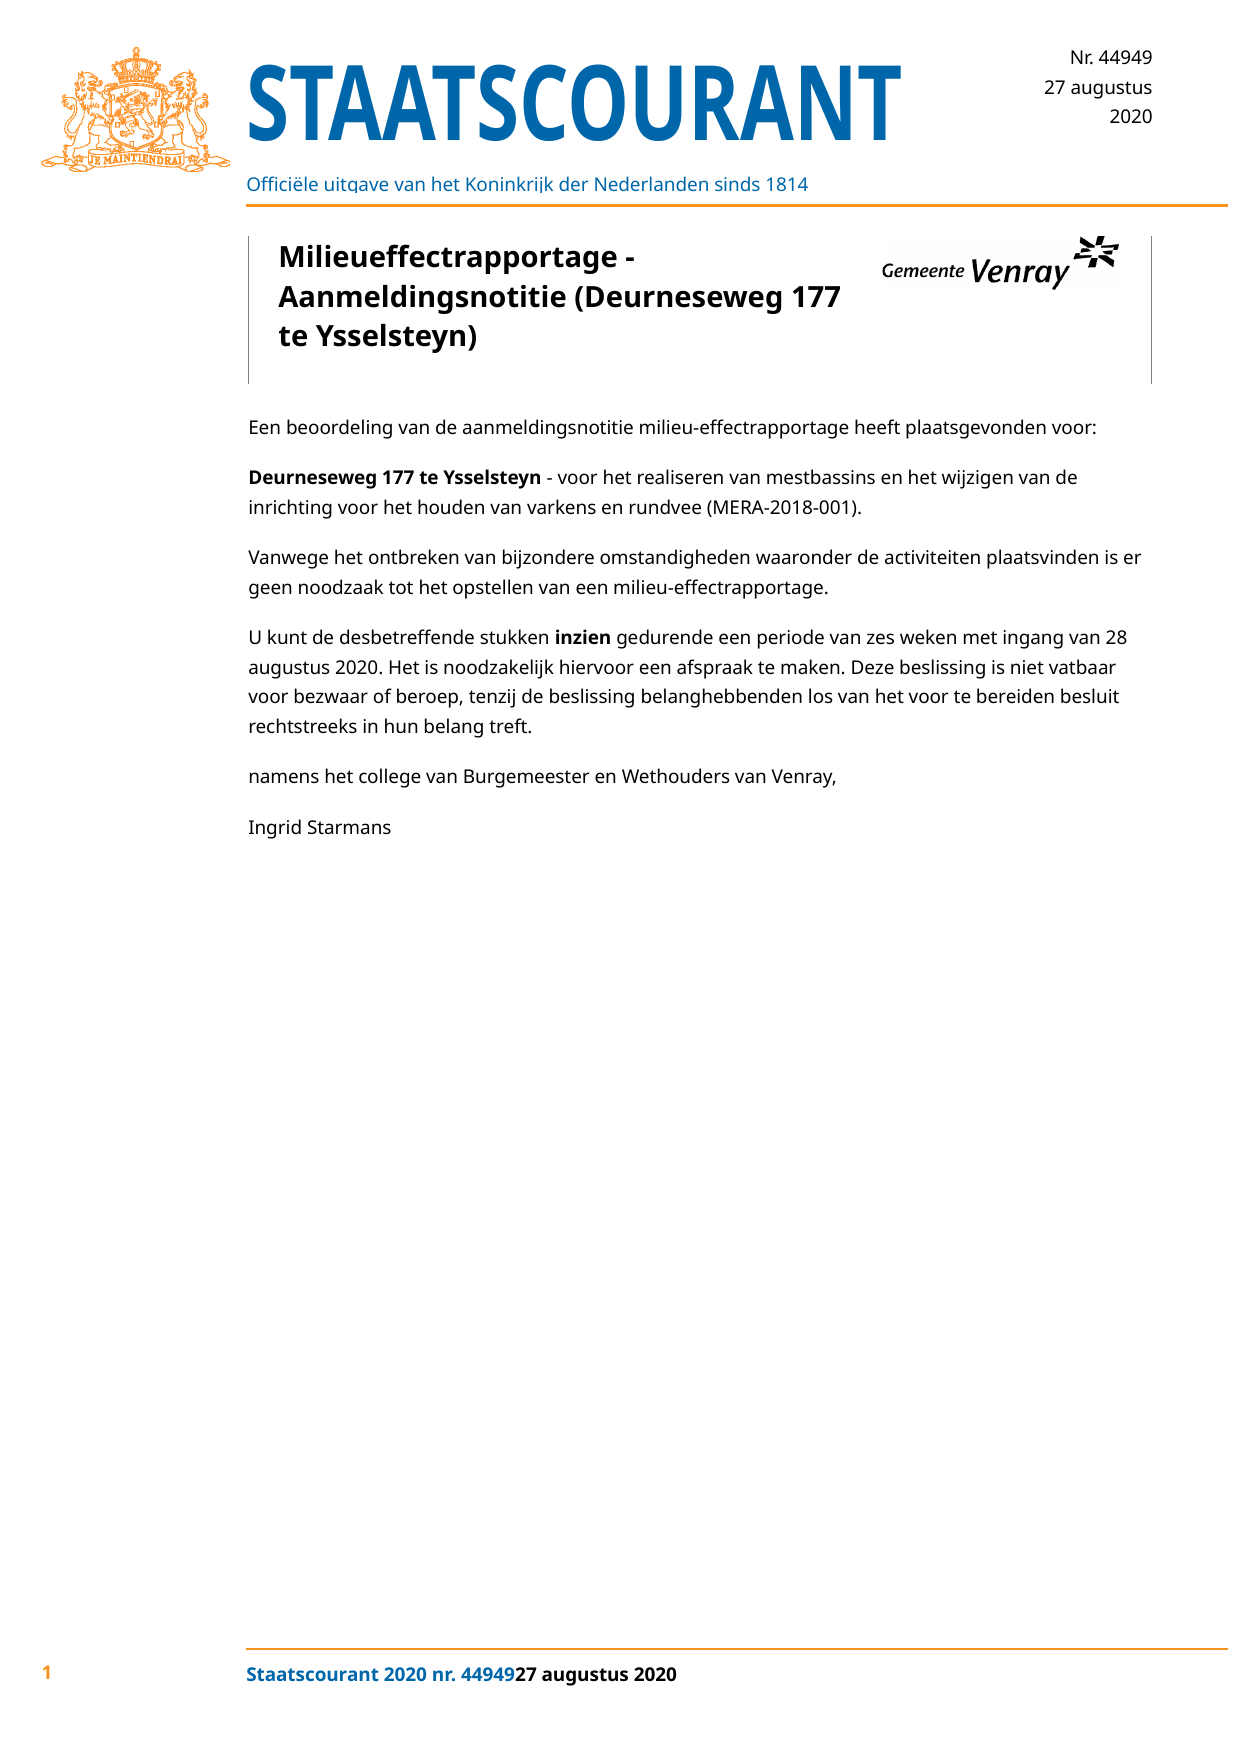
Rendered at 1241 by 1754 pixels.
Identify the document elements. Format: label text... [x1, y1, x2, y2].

table_header Milieueffectrapportage - Aanmeldingsnotitie (Deurneseweg 177 te Ysselsteyn) [249, 236, 850, 384]
table_header [850, 236, 1151, 384]
text U kunt de desbetreffende stukken inzien gedurende een periode van zes weken met ingang van 28 augustus 2020. Het is noodzakelijk hiervoor een afspraak te maken. Deze beslissing is niet vatbaar voor bezwaar of beroep, tenzij de beslissing belanghebbenden los van het voor te bereiden besluit rechtstreeks in hun belang treft. [248, 624, 1152, 739]
text Ingrid Starmans [248, 814, 1152, 840]
text namens het college van Burgemeester en Wethouders van Venray, [248, 763, 1152, 789]
picture [882, 236, 1119, 290]
text Deurneseweg 177 te Ysselsteyn - voor het realiseren van mestbassins en het wijzigen van de inrichting voor het houden van varkens en rundvee (MERA-2018-001). [248, 464, 1152, 520]
picture [41, 47, 231, 172]
text Vanwege het ontbreken van bijzondere omstandigheden waaronder de activiteiten plaatsvinden is er geen noodzaak tot het opstellen van een milieu-effectrapportage. [248, 544, 1152, 600]
text Een beoordeling van de aanmeldingsnotitie milieu-effectrapportage heeft plaatsgevonden voor: [248, 414, 1152, 440]
